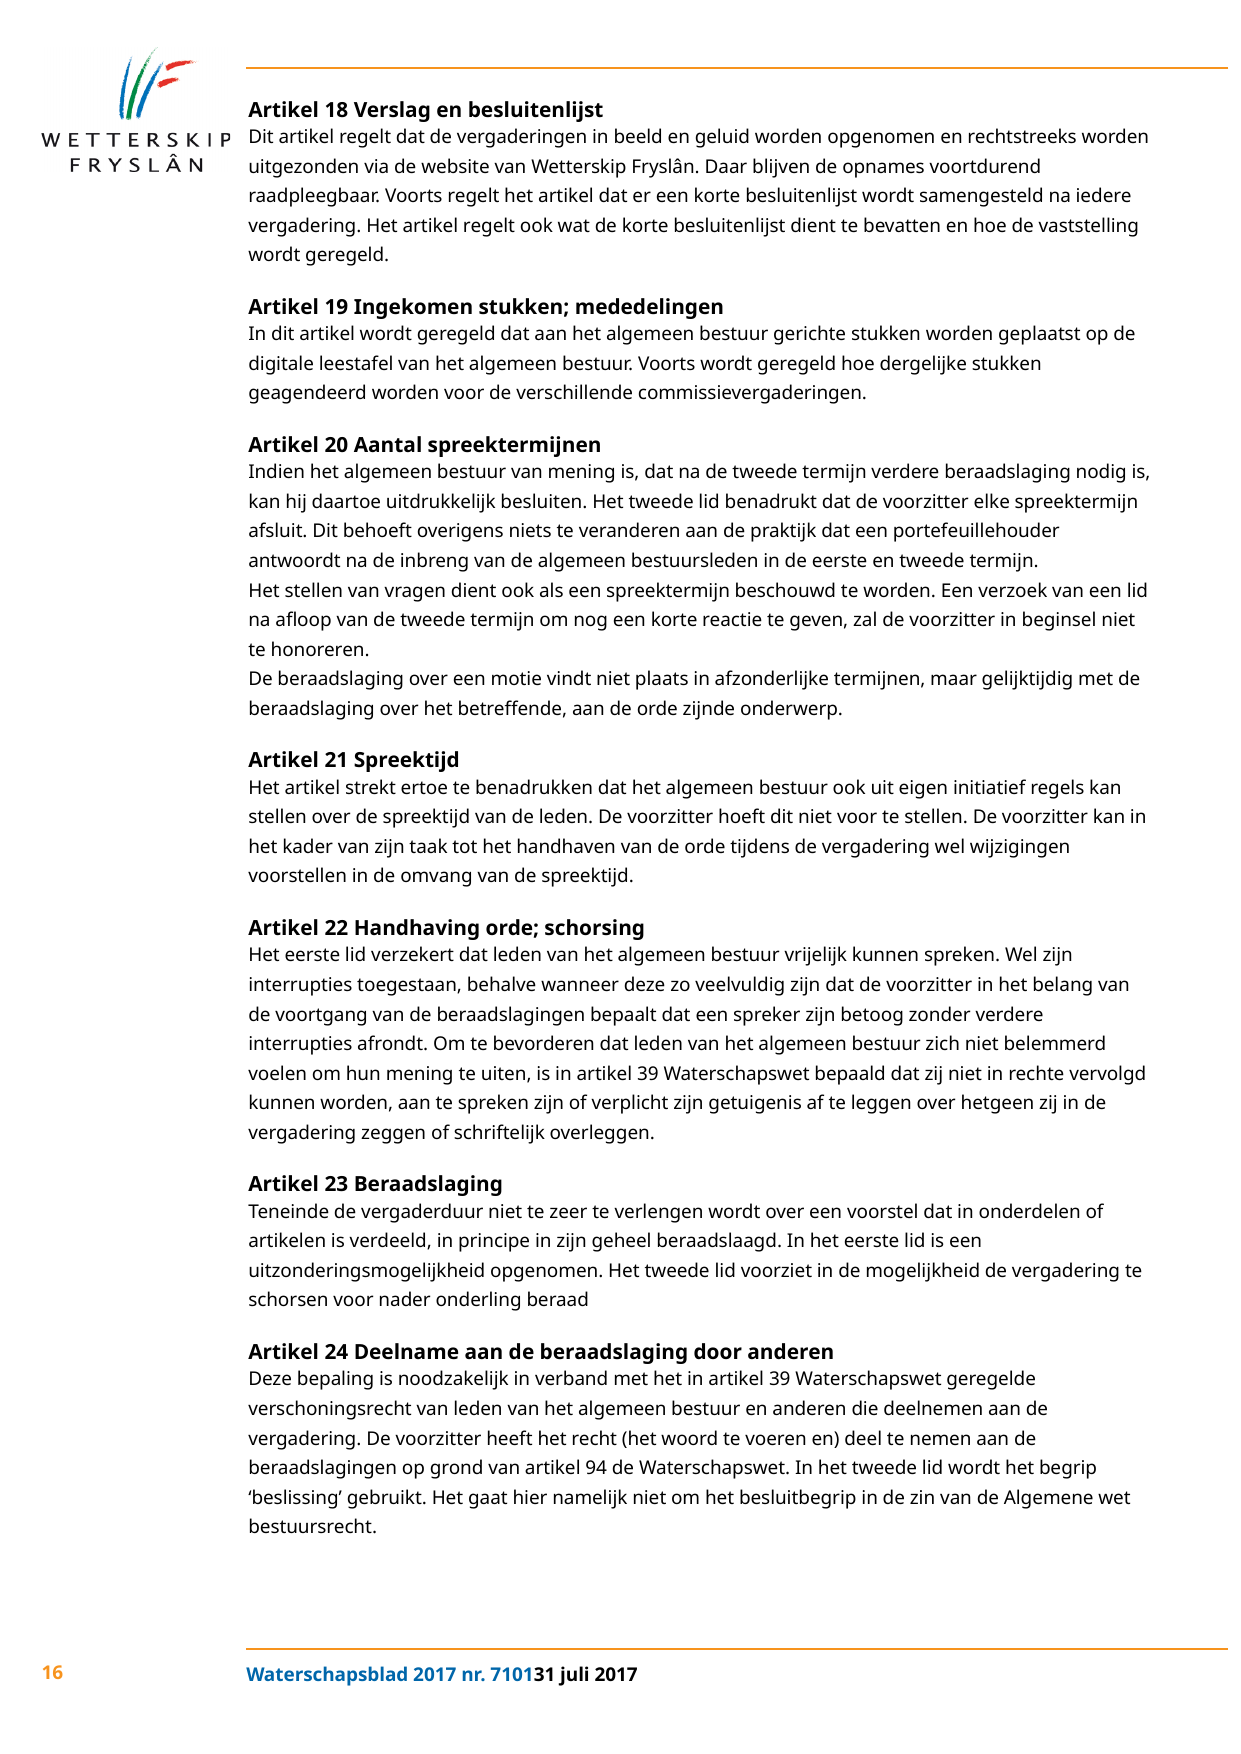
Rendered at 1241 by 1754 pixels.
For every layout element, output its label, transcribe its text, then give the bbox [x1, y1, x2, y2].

picture [41, 47, 231, 172]
text Artikel 18 Verslag en besluitenlijst [248, 95, 1152, 123]
text Het artikel strekt ertoe te benadrukken dat het algemeen bestuur ook uit eigen initiatief regels kan stellen over de spreektijd van de leden. De voorzitter hoeft dit niet voor te stellen. De voorzitter kan in het kader van zijn taak tot het handhaven van de orde tijdens de vergadering wel wijzigingen voorstellen in de omvang van de spreektijd. [248, 774, 1152, 888]
text In dit artikel wordt geregeld dat aan het algemeen bestuur gerichte stukken worden geplaatst op de digitale leestafel van het algemeen bestuur. Voorts wordt geregeld hoe dergelijke stukken geagendeerd worden voor de verschillende commissievergaderingen. [248, 320, 1152, 405]
text Artikel 21 Spreektijd [248, 746, 1152, 774]
text Artikel 24 Deelname aan de beraadslaging door anderen [248, 1337, 1152, 1366]
text Het stellen van vragen dient ook als een spreektermijn beschouwd te worden. Een verzoek van een lid na afloop van de tweede termijn om nog een korte reactie te geven, zal de voorzitter in beginsel niet te honoreren. [248, 577, 1152, 662]
text Artikel 20 Aantal spreektermijnen [248, 430, 1152, 458]
text Artikel 19 Ingekomen stukken; mededelingen [248, 292, 1152, 320]
text Artikel 23 Beraadslaging [248, 1169, 1152, 1198]
text Dit artikel regelt dat de vergaderingen in beeld en geluid worden opgenomen en rechtstreeks worden uitgezonden via de website van Wetterskip Fryslân. Daar blijven de opnames voortdurend raadpleegbaar. Voorts regelt het artikel dat er een korte besluitenlijst wordt samengesteld na iedere vergadering. Het artikel regelt ook wat de korte besluitenlijst dient te bevatten en hoe de vaststelling wordt geregeld. [248, 123, 1152, 267]
text Indien het algemeen bestuur van mening is, dat na de tweede termijn verdere beraadslaging nodig is, kan hij daartoe uitdrukkelijk besluiten. Het tweede lid benadrukt dat de voorzitter elke spreektermijn afsluit. Dit behoeft overigens niets te veranderen aan de praktijk dat een portefeuillehouder antwoordt na de inbreng van de algemeen bestuursleden in de eerste en tweede termijn. [248, 458, 1152, 573]
text Teneinde de vergaderduur niet te zeer te verlengen wordt over een voorstel dat in onderdelen of artikelen is verdeeld, in principe in zijn geheel beraadslaagd. In het eerste lid is een uitzonderingsmogelijkheid opgenomen. Het tweede lid voorziet in de mogelijkheid de vergadering te schorsen voor nader onderling beraad [248, 1198, 1152, 1312]
text Deze bepaling is noodzakelijk in verband met het in artikel 39 Waterschapswet geregelde verschoningsrecht van leden van het algemeen bestuur en anderen die deelnemen aan de vergadering. De voorzitter heeft het recht (het woord te voeren en) deel te nemen aan de beraadslagingen op grond van artikel 94 de Waterschapswet. In het tweede lid wordt het begrip ‘beslissing’ gebruikt. Het gaat hier namelijk niet om het besluitbegrip in de zin van de Algemene wet bestuursrecht. [248, 1366, 1152, 1539]
text Het eerste lid verzekert dat leden van het algemeen bestuur vrijelijk kunnen spreken. Wel zijn interrupties toegestaan, behalve wanneer deze zo veelvuldig zijn dat de voorzitter in het belang van de voortgang van de beraadslagingen bepaalt dat een spreker zijn betoog zonder verdere interrupties afrondt. Om te bevorderen dat leden van het algemeen bestuur zich niet belemmerd voelen om hun mening te uiten, is in artikel 39 Waterschapswet bepaald dat zij niet in rechte vervolgd kunnen worden, aan te spreken zijn of verplicht zijn getuigenis af te leggen over hetgeen zij in de vergadering zeggen of schriftelijk overleggen. [248, 942, 1152, 1145]
text Artikel 22 Handhaving orde; schorsing [248, 913, 1152, 942]
text De beraadslaging over een motie vindt niet plaats in afzonderlijke termijnen, maar gelijktijdig met de beraadslaging over het betreffende, aan de orde zijnde onderwerp. [248, 666, 1152, 721]
